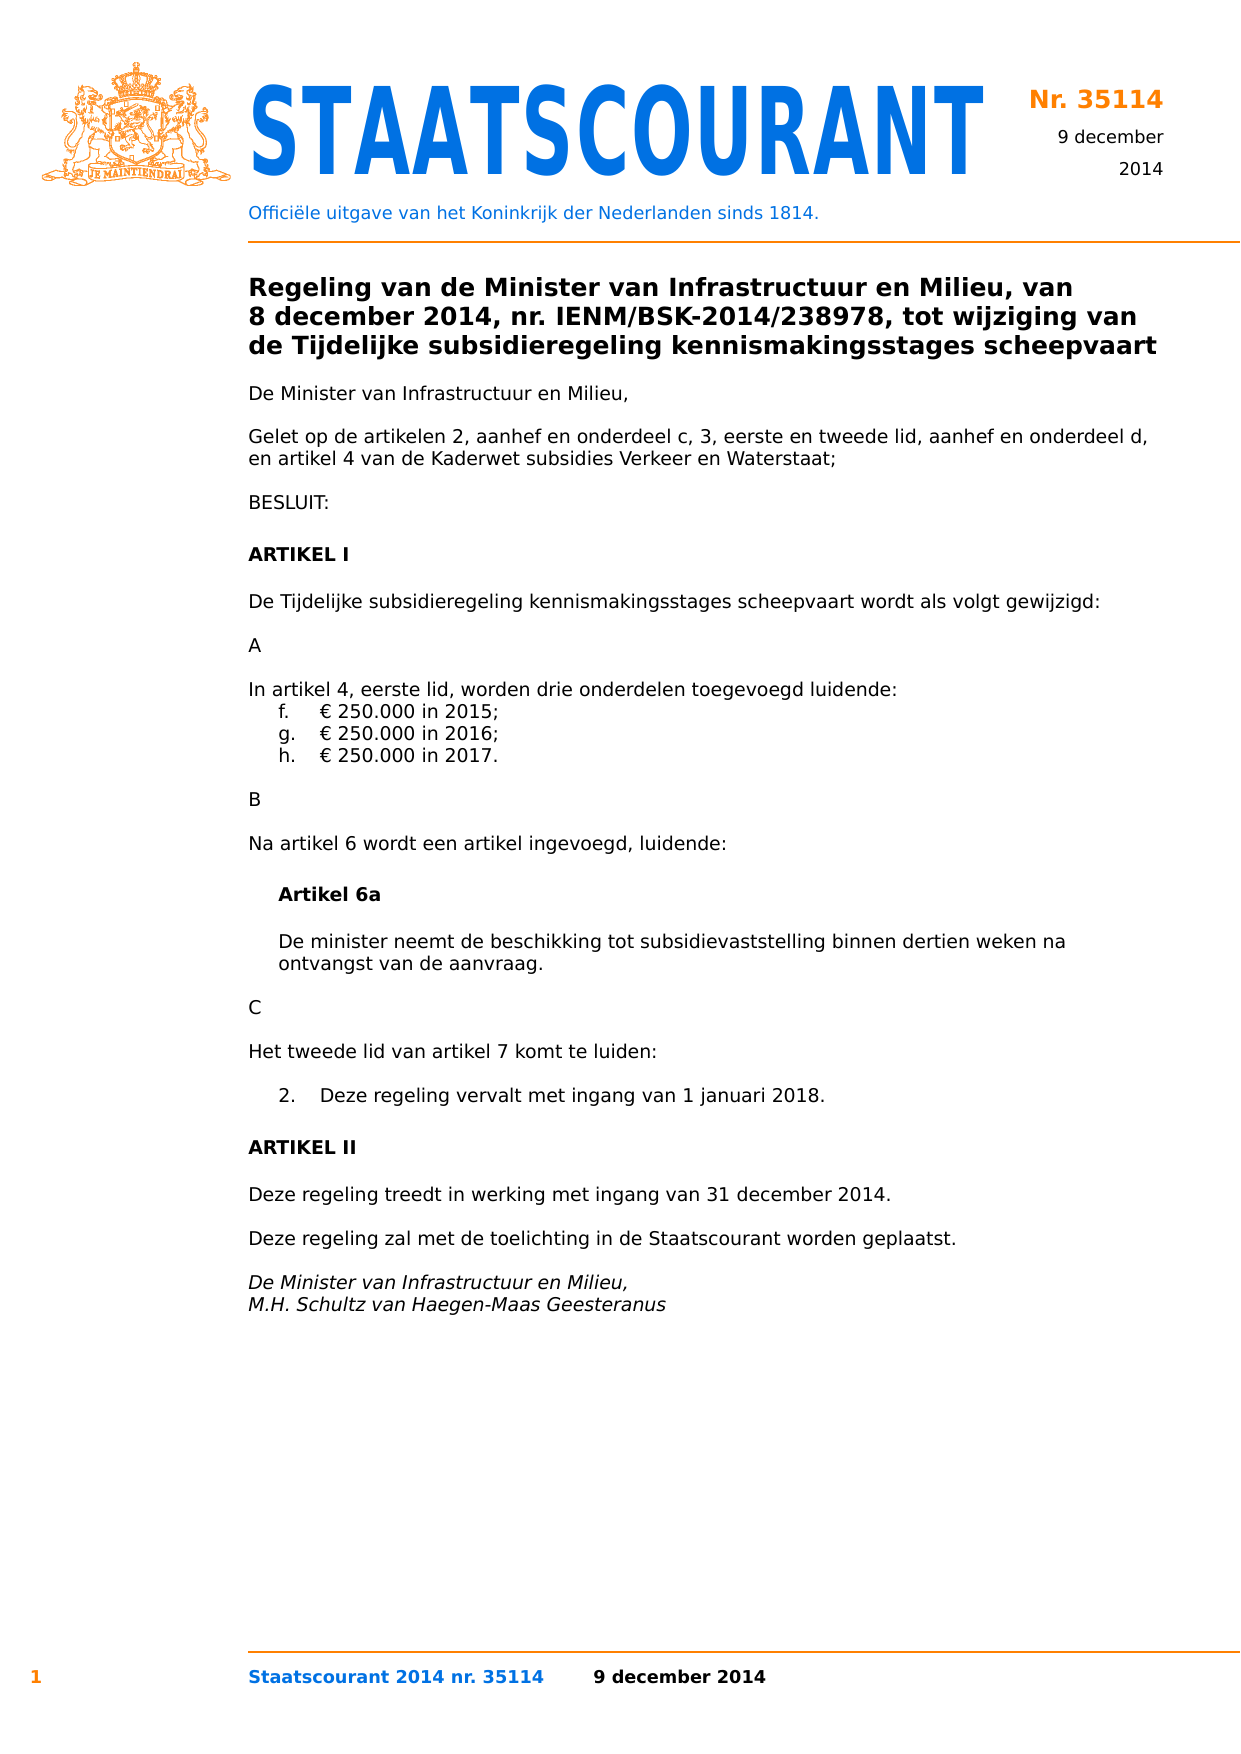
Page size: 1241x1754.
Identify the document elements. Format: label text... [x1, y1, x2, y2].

table_header STAATSCOURANT [248, 62, 998, 203]
text Het tweede lid van artikel 7 komt te luiden: [248, 1041, 1163, 1063]
text De Minister van Infrastructuur en Milieu, M.H. Schultz van Haegen-Maas Geesteranus [248, 1272, 1163, 1316]
subtitle ARTIKEL I [248, 544, 1163, 566]
text Gelet op de artikelen 2, aanhef en onderdeel c, 3, eerste en tweede lid, aanhef en onderdeel d, en artikel 4 van de Kaderwet subsidies Verkeer en Waterstaat; [248, 426, 1163, 470]
text 2. Deze regeling vervalt met ingang van 1 januari 2018. [278, 1085, 1163, 1107]
text Na artikel 6 wordt een artikel ingevoegd, luidende: [248, 832, 1163, 854]
subtitle Artikel 6a [278, 884, 1163, 906]
table_header [25, 62, 248, 241]
text BESLUIT: [248, 492, 1163, 514]
picture [41, 62, 231, 186]
text g. € 250.000 in 2016; [278, 723, 1163, 745]
text C [248, 997, 1163, 1019]
text De minister neemt de beschikking tot subsidievaststelling binnen dertien weken na ontvangst van de aanvraag. [278, 931, 1163, 975]
table_cell Officiële uitgave van het Koninkrijk der Nederlanden sinds 1814. [248, 203, 1240, 241]
text A [248, 635, 1163, 657]
subtitle Regeling van de Minister van Infrastructuur en Milieu, van 8 december 2014, nr. IENM/BSK-2014/238978, tot wijziging van de Tijdelijke subsidieregeling kennismakingsstages scheepvaart [248, 273, 1163, 361]
table_cell 2014 [998, 153, 1240, 203]
text De Minister van Infrastructuur en Milieu, [248, 382, 1163, 404]
text Deze regeling treedt in werking met ingang van 31 december 2014. [248, 1184, 1163, 1206]
text In artikel 4, eerste lid, worden drie onderdelen toegevoegd luidende: [248, 679, 1163, 701]
text De Tijdelijke subsidieregeling kennismakingsstages scheepvaart wordt als volgt gewijzigd: [248, 591, 1163, 613]
table_cell 9 december [998, 121, 1240, 153]
text f. € 250.000 in 2015; [278, 701, 1163, 723]
table_header Nr. 35114 [998, 62, 1240, 121]
text Deze regeling zal met de toelichting in de Staatscourant worden geplaatst. [248, 1228, 1163, 1250]
text B [248, 788, 1163, 811]
subtitle ARTIKEL II [248, 1137, 1163, 1159]
text h. € 250.000 in 2017. [278, 745, 1163, 767]
